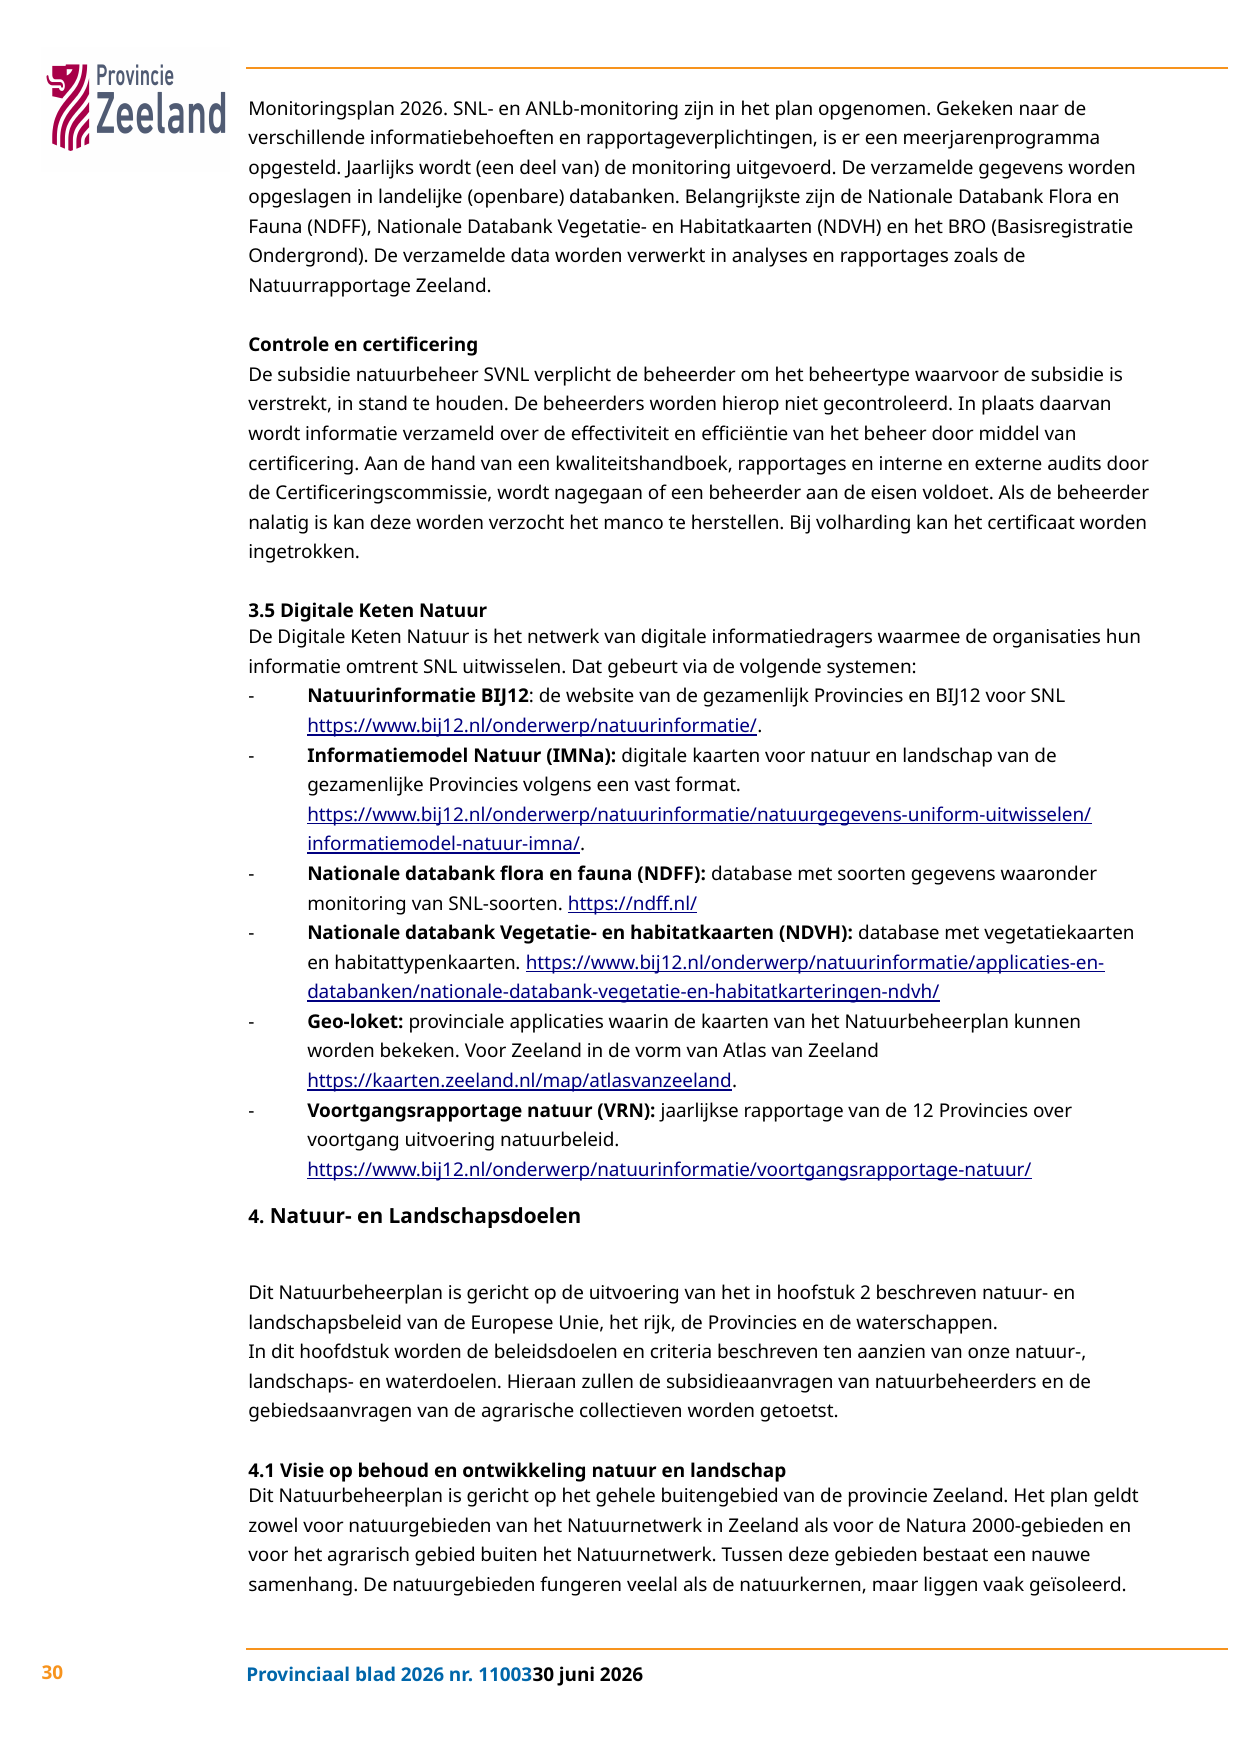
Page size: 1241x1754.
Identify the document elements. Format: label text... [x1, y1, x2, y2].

text 4.1 Visie op behoud en ontwikkeling natuur en landschap [248, 1457, 1152, 1482]
picture [41, 47, 231, 172]
text De subsidie natuurbeheer SVNL verplicht de beheerder om het beheertype waarvoor de subsidie is verstrekt, in stand te houden. De beheerders worden hierop niet gecontroleerd. In plaats daarvan wordt informatie verzameld over de effectiviteit en efficiëntie van het beheer door middel van certificering. Aan de hand van een kwaliteitshandboek, rapportages en interne en externe audits door de Certificeringscommissie, wordt nagegaan of een beheerder aan de eisen voldoet. Als de beheerder nalatig is kan deze worden verzocht het manco te herstellen. Bij volharding kan het certificaat worden ingetrokken. [248, 361, 1152, 564]
text Monitoringsplan 2026. SNL- en ANLb-monitoring zijn in het plan opgenomen. Gekeken naar de verschillende informatiebehoeften en rapportageverplichtingen, is er een meerjarenprogramma opgesteld. Jaarlijks wordt (een deel van) de monitoring uitgevoerd. De verzamelde gegevens worden opgeslagen in landelijke (openbare) databanken. Belangrijkste zijn de Nationale Databank Flora en Fauna (NDFF), Nationale Databank Vegetatie- en Habitatkaarten (NDVH) en het BRO (Basisregistratie Ondergrond). De verzamelde data worden verwerkt in analyses en rapportages zoals de Natuurrapportage Zeeland. [248, 95, 1152, 298]
text In dit hoofdstuk worden de beleidsdoelen en criteria beschreven ten aanzien van onze natuur-, landschaps- en waterdoelen. Hieraan zullen de subsidieaanvragen van natuurbeheerders en de gebiedsaanvragen van de agrarische collectieven worden getoetst. [248, 1338, 1152, 1423]
text Controle en certificering [248, 331, 1152, 357]
text Dit Natuurbeheerplan is gericht op de uitvoering van het in hoofstuk 2 beschreven natuur- en landschapsbeleid van de Europese Unie, het rijk, de Provincies en de waterschappen. [248, 1279, 1152, 1334]
text 3.5 Digitale Keten Natuur [248, 598, 1152, 623]
list Informatiemodel Natuur (IMNa): digitale kaarten voor natuur en landschap van de gezamenlijke Provincies volgens een vast format. https://www.bij12.nl/onderwerp/natuurinformatie/natuurgegevens-uniform-uitwisselen/informatiemodel-natuur-imna/. [248, 742, 1152, 856]
list Geo-loket: provinciale applicaties waarin de kaarten van het Natuurbeheerplan kunnen worden bekeken. Voor Zeeland in de vorm van Atlas van Zeeland https://kaarten.zeeland.nl/map/atlasvanzeeland. [248, 1008, 1152, 1093]
text 4. Natuur- en Landschapsdoelen [248, 1202, 1152, 1230]
text De Digitale Keten Natuur is het netwerk van digitale informatiedragers waarmee de organisaties hun informatie omtrent SNL uitwisselen. Dat gebeurt via de volgende systemen: [248, 623, 1152, 679]
list Nationale databank flora en fauna (NDFF): database met soorten gegevens waaronder monitoring van SNL-soorten. https://ndff.nl/ [248, 860, 1152, 915]
list Voortgangsrapportage natuur (VRN): jaarlijkse rapportage van de 12 Provincies over voortgang uitvoering natuurbeleid. https://www.bij12.nl/onderwerp/natuurinformatie/voortgangsrapportage-natuur/ [248, 1097, 1152, 1182]
text Dit Natuurbeheerplan is gericht op het gehele buitengebied van de provincie Zeeland. Het plan geldt zowel voor natuurgebieden van het Natuurnetwerk in Zeeland als voor de Natura 2000-gebieden en voor het agrarisch gebied buiten het Natuurnetwerk. Tussen deze gebieden bestaat een nauwe samenhang. De natuurgebieden fungeren veelal als de natuurkernen, maar liggen vaak geïsoleerd. [248, 1482, 1152, 1597]
list Nationale databank Vegetatie- en habitatkaarten (NDVH): database met vegetatiekaarten en habitattypenkaarten. https://www.bij12.nl/onderwerp/natuurinformatie/applicaties-en-databanken/nationale-databank-vegetatie-en-habitatkarteringen-ndvh/ [248, 919, 1152, 1004]
list Natuurinformatie BIJ12: de website van de gezamenlijk Provincies en BIJ12 voor SNL https://www.bij12.nl/onderwerp/natuurinformatie/. [248, 683, 1152, 738]
